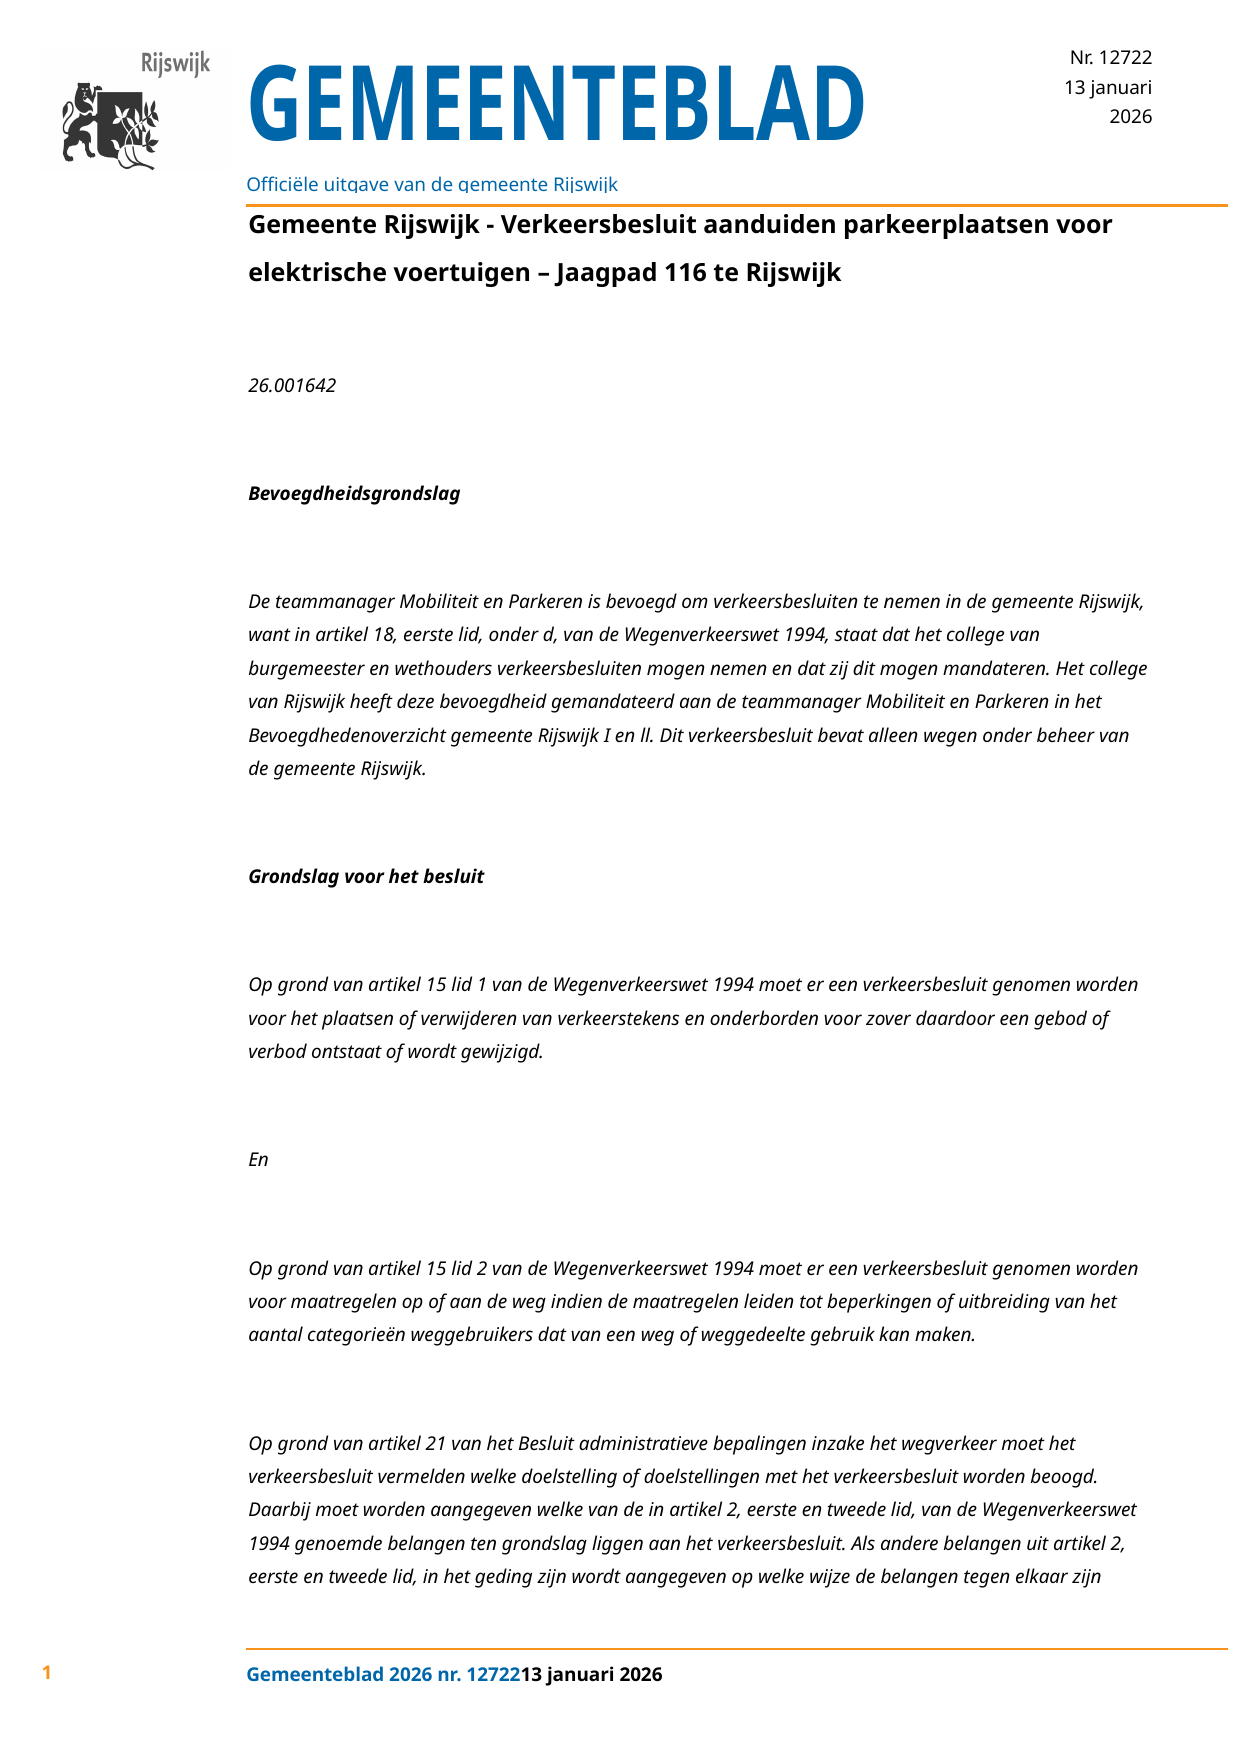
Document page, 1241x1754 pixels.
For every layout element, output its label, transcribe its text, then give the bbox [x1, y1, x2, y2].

text De teammanager Mobiliteit en Parkeren is bevoegd om verkeersbesluiten te nemen in de gemeente Rijswijk, want in artikel 18, eerste lid, onder d, van de Wegenverkeerswet 1994, staat dat het college van burgemeester en wethouders verkeersbesluiten mogen nemen en dat zij dit mogen mandateren. Het college van Rijswijk heeft deze bevoegdheid gemandateerd aan de teammanager Mobiliteit en Parkeren in het Bevoegdhedenoverzicht gemeente Rijswijk I en ll. Dit verkeersbesluit bevat alleen wegen onder beheer van de gemeente Rijswijk. [248, 588, 1152, 781]
picture [41, 47, 231, 172]
text Gemeente Rijswijk - Verkeersbesluit aanduiden parkeerplaatsen voor elektrische voertuigen – Jaagpad 116 te Rijswijk [248, 207, 1152, 288]
text 26.001642 [248, 372, 1152, 398]
text En [248, 1147, 1152, 1172]
text Grondslag voor het besluit [248, 863, 1152, 889]
text Op grond van artikel 15 lid 2 van de Wegenverkeerswet 1994 moet er een verkeersbesluit genomen worden voor maatregelen op of aan de weg indien de maatregelen leiden tot beperkingen of uitbreiding van het aantal categorieën weggebruikers dat van een weg of weggedeelte gebruik kan maken. [248, 1255, 1152, 1347]
text Op grond van artikel 21 van het Besluit administratieve bepalingen inzake het wegverkeer moet het verkeersbesluit vermelden welke doelstelling of doelstellingen met het verkeersbesluit worden beoogd. Daarbij moet worden aangegeven welke van de in artikel 2, eerste en tweede lid, van de Wegenverkeerswet 1994 genoemde belangen ten grondslag liggen aan het verkeersbesluit. Als andere belangen uit artikel 2, eerste en tweede lid, in het geding zijn wordt aangegeven op welke wijze de belangen tegen elkaar zijn [248, 1430, 1152, 1589]
text Op grond van artikel 15 lid 1 van de Wegenverkeerswet 1994 moet er een verkeersbesluit genomen worden voor het plaatsen of verwijderen van verkeerstekens en onderborden voor zover daardoor een gebod of verbod ontstaat of wordt gewijzigd. [248, 972, 1152, 1064]
text Bevoegdheidsgrondslag [248, 480, 1152, 506]
